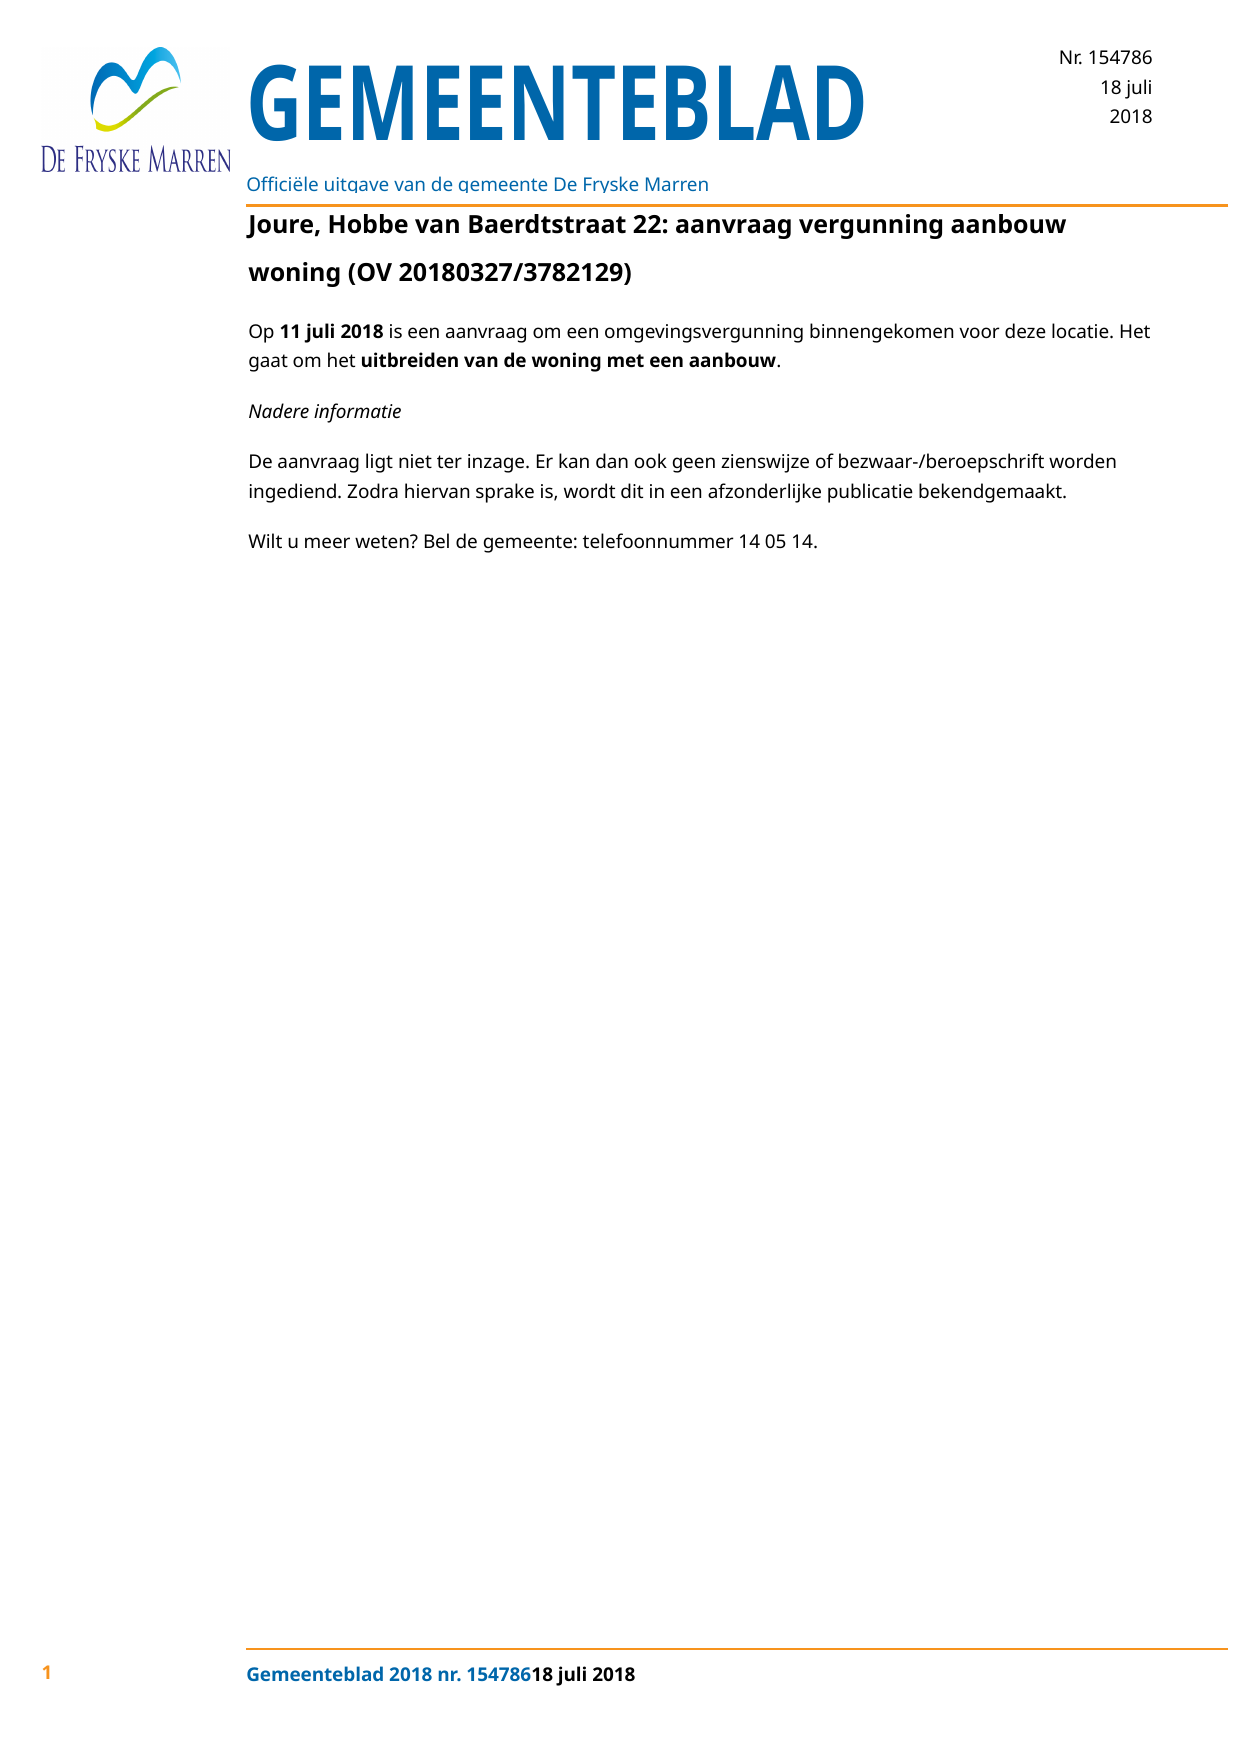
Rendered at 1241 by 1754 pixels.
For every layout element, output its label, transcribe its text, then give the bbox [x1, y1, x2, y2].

text Wilt u meer weten? Bel de gemeente: telefoonnummer 14 05 14. [248, 528, 1152, 554]
text De aanvraag ligt niet ter inzage. Er kan dan ook geen zienswijze of bezwaar-/beroepschrift worden ingediend. Zodra hiervan sprake is, wordt dit in een afzonderlijke publicatie bekendgemaakt. [248, 448, 1152, 504]
text Op 11 juli 2018 is een aanvraag om een omgevingsvergunning binnengekomen voor deze locatie. Het gaat om het uitbreiden van de woning met een aanbouw. [248, 318, 1152, 373]
picture [41, 47, 231, 172]
text Nadere informatie [248, 398, 1152, 424]
text Joure, Hobbe van Baerdtstraat 22: aanvraag vergunning aanbouw woning (OV 20180327/3782129) [248, 207, 1152, 288]
